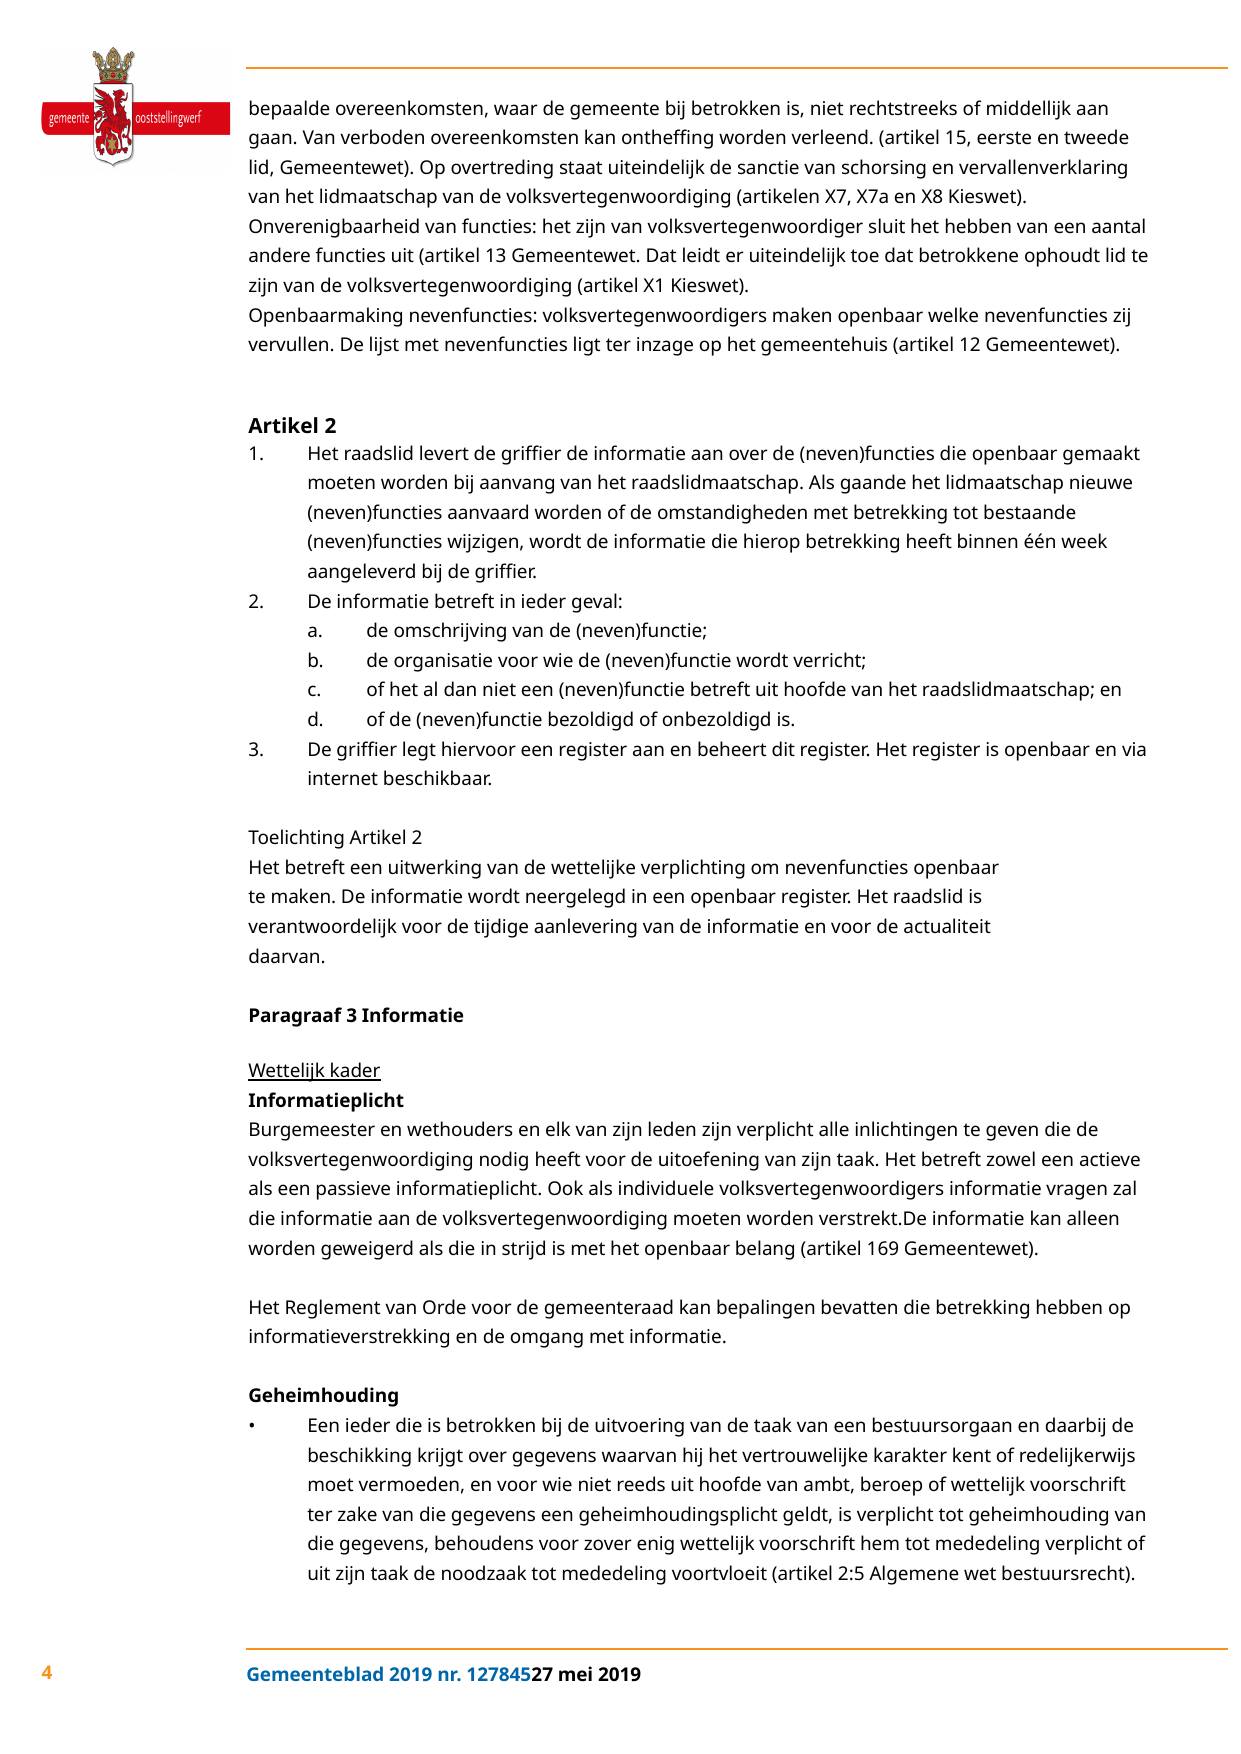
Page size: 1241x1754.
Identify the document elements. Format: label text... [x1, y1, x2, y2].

text Burgemeester en wethouders en elk van zijn leden zijn verplicht alle inlichtingen te geven die de volksvertegenwoordiging nodig heeft voor de uitoefening van zijn taak. Het betreft zowel een actieve als een passieve informatieplicht. Ook als individuele volksvertegenwoordigers informatie vragen zal die informatie aan de volksvertegenwoordiging moeten worden verstrekt.De informatie kan alleen worden geweigerd als die in strijd is met het openbaar belang (artikel 169 Gemeentewet). [248, 1116, 1152, 1261]
text daarvan. [248, 943, 1152, 968]
text Toelichting Artikel 2 [248, 824, 1152, 850]
text Paragraaf 3 Informatie [248, 1002, 1152, 1028]
text Het Reglement van Orde voor de gemeenteraad kan bepalingen bevatten die betrekking hebben op informatieverstrekking en de omgang met informatie. [248, 1294, 1152, 1349]
text Wettelijk kader [248, 1057, 1152, 1083]
list De informatie betreft in ieder geval: [248, 588, 1152, 613]
text Het betreft een uitwerking van de wettelijke verplichting om nevenfuncties openbaar [248, 854, 1152, 880]
list De griffier legt hiervoor een register aan en beheert dit register. Het register is openbaar en via internet beschikbaar. [248, 736, 1152, 791]
list de omschrijving van de (neven)functie; [307, 617, 1152, 643]
text Artikel 2 [248, 411, 1152, 440]
list Het raadslid levert de griffier de informatie aan over de (neven)functies die openbaar gemaakt moeten worden bij aanvang van het raadslidmaatschap. Als gaande het lidmaatschap nieuwe (neven)functies aanvaard worden of de omstandigheden met betrekking tot bestaande (neven)functies wijzigen, wordt de informatie die hierop betrekking heeft binnen één week aangeleverd bij de griffier. [248, 440, 1152, 584]
list Een ieder die is betrokken bij de uitvoering van de taak van een bestuursorgaan en daarbij de beschikking krijgt over gegevens waarvan hij het vertrouwelijke karakter kent of redelijkerwijs moet vermoeden, en voor wie niet reeds uit hoofde van ambt, beroep of wettelijk voorschrift ter zake van die gegevens een geheimhoudingsplicht geldt, is verplicht tot geheimhouding van die gegevens, behoudens voor zover enig wettelijk voorschrift hem tot mededeling verplicht of uit zijn taak de noodzaak tot mededeling voortvloeit (artikel 2:5 Algemene wet bestuursrecht). [248, 1412, 1152, 1586]
text Onverenigbaarheid van functies: het zijn van volksvertegenwoordiger sluit het hebben van een aantal andere functies uit (artikel 13 Gemeentewet. Dat leidt er uiteindelijk toe dat betrokkene ophoudt lid te zijn van de volksvertegenwoordiging (artikel X1 Kieswet). [248, 213, 1152, 298]
picture [41, 47, 231, 172]
text te maken. De informatie wordt neergelegd in een openbaar register. Het raadslid is [248, 884, 1152, 909]
text Openbaarmaking nevenfuncties: volksvertegenwoordigers maken openbaar welke nevenfuncties zij vervullen. De lijst met nevenfuncties ligt ter inzage op het gemeentehuis (artikel 12 Gemeentewet). [248, 302, 1152, 357]
text Geheimhouding [248, 1383, 1152, 1408]
list de organisatie voor wie de (neven)functie wordt verricht; [307, 647, 1152, 673]
text bepaalde overeenkomsten, waar de gemeente bij betrokken is, niet rechtstreeks of middellijk aan gaan. Van verboden overeenkomsten kan ontheffing worden verleend. (artikel 15, eerste en tweede lid, Gemeentewet). Op overtreding staat uiteindelijk de sanctie van schorsing en vervallenverklaring van het lidmaatschap van de volksvertegenwoordiging (artikelen X7, X7a en X8 Kieswet). [248, 95, 1152, 209]
list of de (neven)functie bezoldigd of onbezoldigd is. [307, 706, 1152, 732]
text verantwoordelijk voor de tijdige aanlevering van de informatie en voor de actualiteit [248, 913, 1152, 939]
text Informatieplicht [248, 1087, 1152, 1113]
list of het al dan niet een (neven)functie betreft uit hoofde van het raadslidmaatschap; en [307, 677, 1152, 702]
